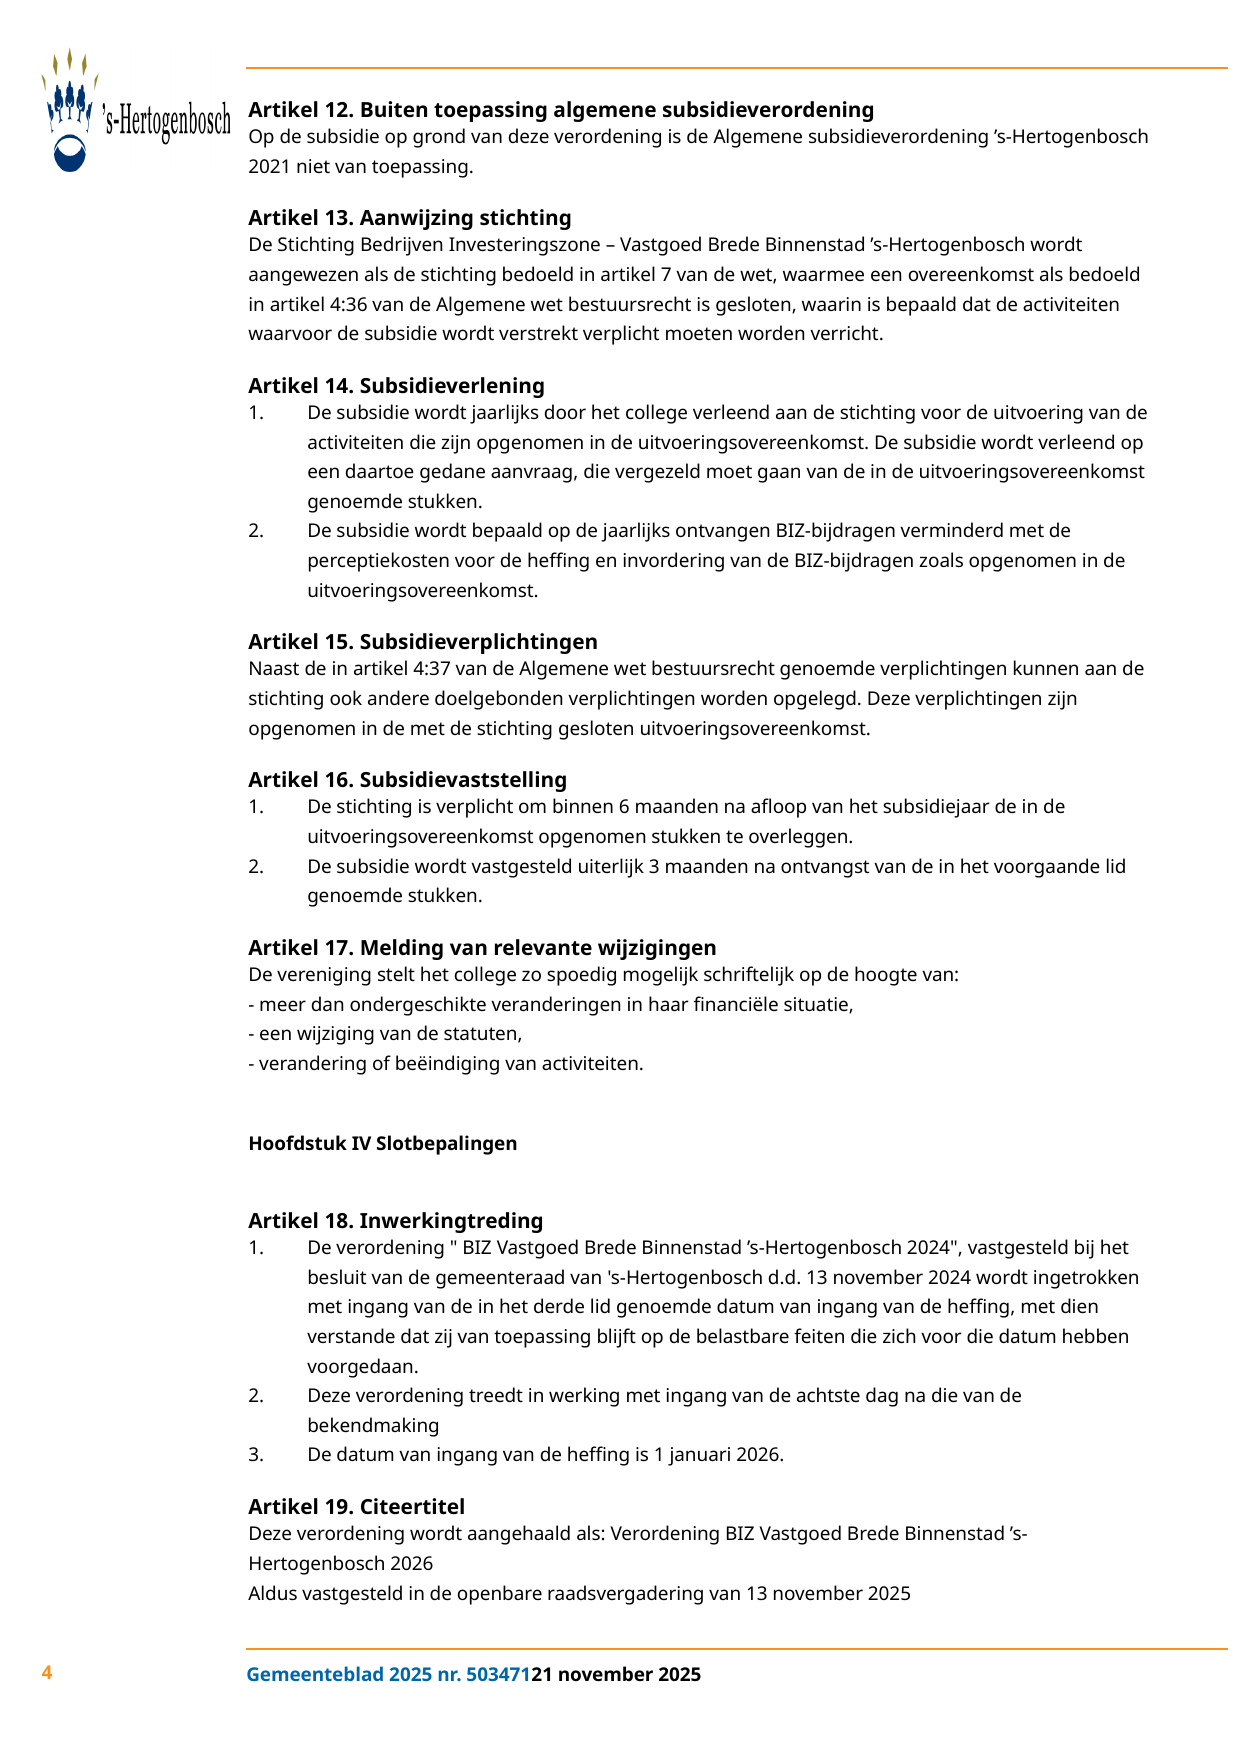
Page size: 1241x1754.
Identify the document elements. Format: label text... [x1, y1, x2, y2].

list De verordening " BIZ Vastgoed Brede Binnenstad ’s-Hertogenbosch 2024", vastgesteld bij het besluit van de gemeenteraad van 's-Hertogenbosch d.d. 13 november 2024 wordt ingetrokken met ingang van de in het derde lid genoemde datum van ingang van de heffing, met dien verstande dat zij van toepassing blijft op de belastbare feiten die zich voor die datum hebben voorgedaan. [248, 1234, 1152, 1379]
list Deze verordening treedt in werking met ingang van de achtste dag na die van de bekendmaking [248, 1382, 1152, 1438]
text - meer dan ondergeschikte veranderingen in haar financiële situatie, [248, 991, 1152, 1017]
text Naast de in artikel 4:37 van de Algemene wet bestuursrecht genoemde verplichtingen kunnen aan de stichting ook andere doelgebonden verplichtingen worden opgelegd. Deze verplichtingen zijn opgenomen in de met de stichting gesloten uitvoeringsovereenkomst. [248, 656, 1152, 741]
list De subsidie wordt bepaald op de jaarlijks ontvangen BIZ-bijdragen verminderd met de perceptiekosten voor de heffing en invordering van de BIZ-bijdragen zoals opgenomen in de uitvoeringsovereenkomst. [248, 518, 1152, 602]
text De vereniging stelt het college zo spoedig mogelijk schriftelijk op de hoogte van: [248, 961, 1152, 987]
text Artikel 17. Melding van relevante wijzigingen [248, 933, 1152, 961]
list De datum van ingang van de heffing is 1 januari 2026. [248, 1442, 1152, 1467]
text - een wijziging van de statuten, [248, 1020, 1152, 1046]
text Artikel 16. Subsidievaststelling [248, 765, 1152, 794]
text Artikel 19. Citeertitel [248, 1492, 1152, 1521]
text Artikel 15. Subsidieverplichtingen [248, 627, 1152, 656]
text - verandering of beëindiging van activiteiten. [248, 1050, 1152, 1076]
text De Stichting Bedrijven Investeringszone – Vastgoed Brede Binnenstad ’s-Hertogenbosch wordt aangewezen als de stichting bedoeld in artikel 7 van de wet, waarmee een overeenkomst als bedoeld in artikel 4:36 van de Algemene wet bestuursrecht is gesloten, waarin is bepaald dat de activiteiten waarvoor de subsidie wordt verstrekt verplicht moeten worden verricht. [248, 232, 1152, 346]
list De subsidie wordt vastgesteld uiterlijk 3 maanden na ontvangst van de in het voorgaande lid genoemde stukken. [248, 853, 1152, 908]
text Artikel 13. Aanwijzing stichting [248, 203, 1152, 232]
text Deze verordening wordt aangehaald als: Verordening BIZ Vastgoed Brede Binnenstad ’s-Hertogenbosch 2026 [248, 1521, 1152, 1576]
list De subsidie wordt jaarlijks door het college verleend aan de stichting voor de uitvoering van de activiteiten die zijn opgenomen in de uitvoeringsovereenkomst. De subsidie wordt verleend op een daartoe gedane aanvraag, die vergezeld moet gaan van de in de uitvoeringsovereenkomst genoemde stukken. [248, 399, 1152, 514]
picture [41, 47, 231, 172]
text Artikel 12. Buiten toepassing algemene subsidieverordening [248, 95, 1152, 123]
text Hoofdstuk IV Slotbepalingen [248, 1130, 1152, 1156]
text Op de subsidie op grond van deze verordening is de Algemene subsidieverordening ’s-Hertogenbosch 2021 niet van toepassing. [248, 123, 1152, 178]
list De stichting is verplicht om binnen 6 maanden na afloop van het subsidiejaar de in de uitvoeringsovereenkomst opgenomen stukken te overleggen. [248, 794, 1152, 849]
text Artikel 14. Subsidieverlening [248, 371, 1152, 399]
text Artikel 18. Inwerkingtreding [248, 1206, 1152, 1234]
text Aldus vastgesteld in de openbare raadsvergadering van 13 november 2025 [248, 1580, 1152, 1605]
